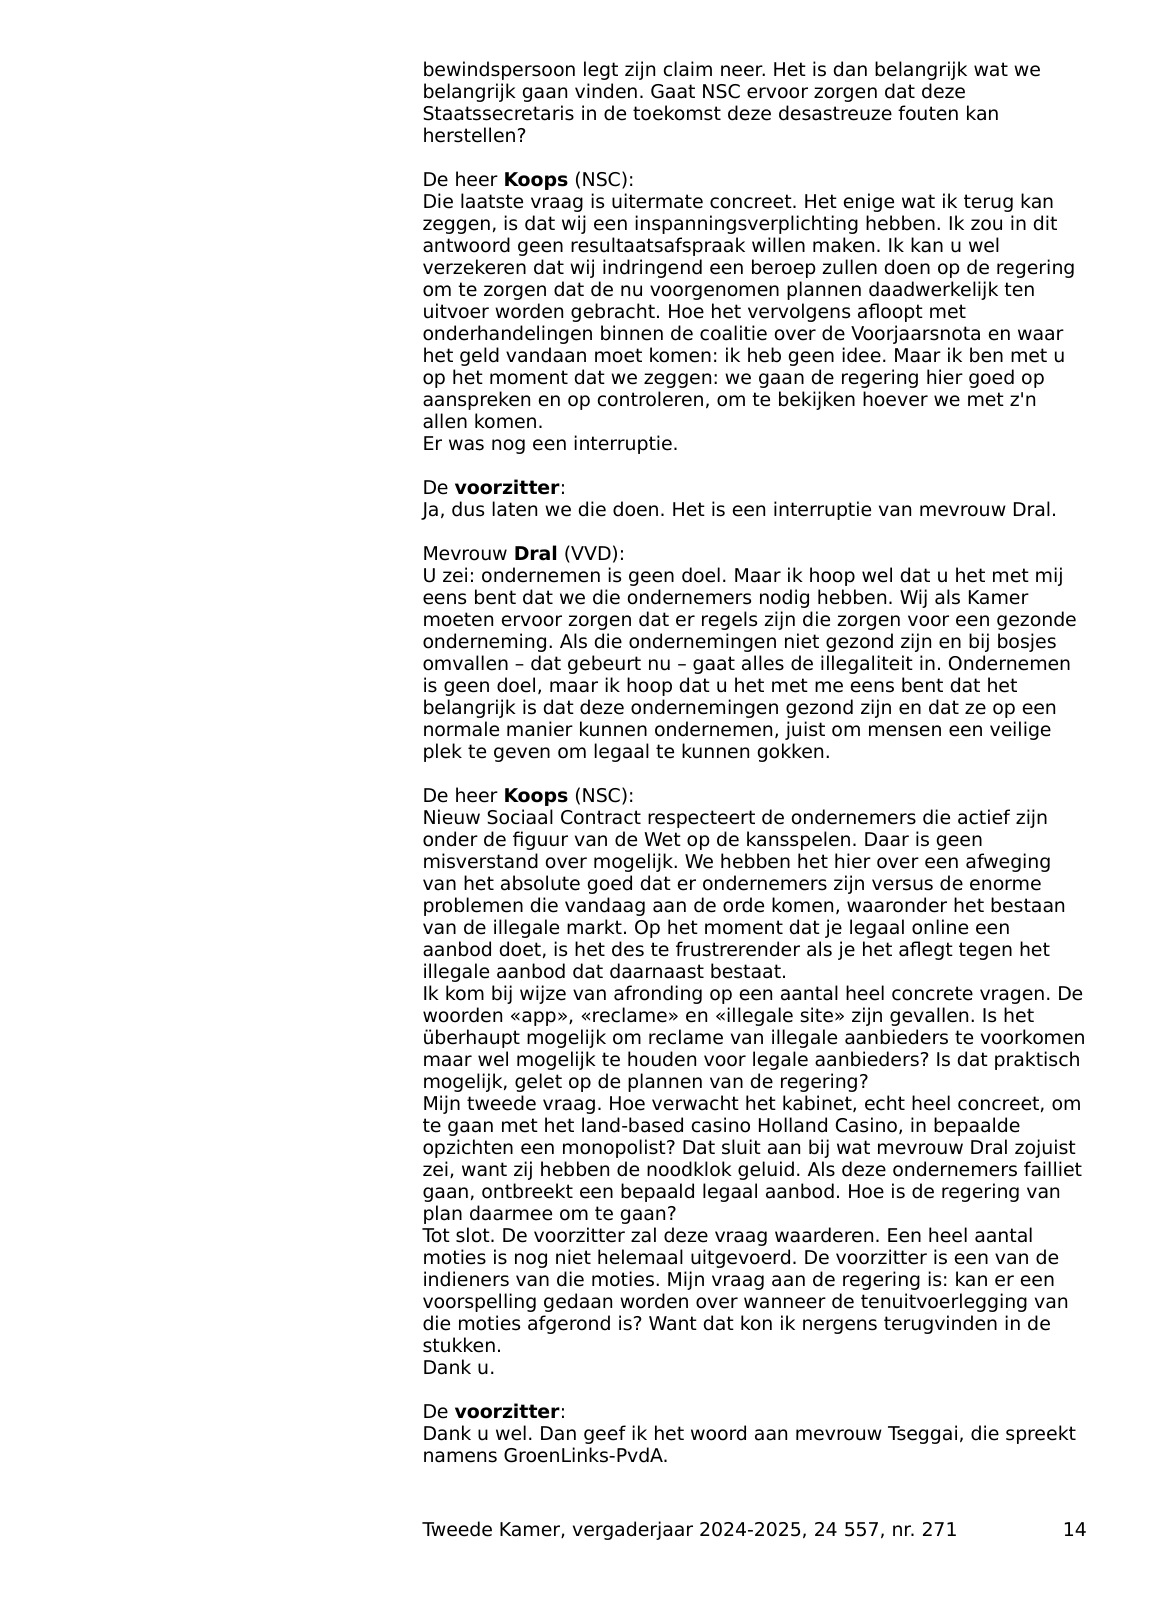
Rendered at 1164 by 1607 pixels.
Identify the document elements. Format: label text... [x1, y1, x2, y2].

text De heer Koops (NSC): [422, 169, 1087, 191]
text bewindspersoon legt zijn claim neer. Het is dan belangrijk wat we belangrijk gaan vinden. Gaat NSC ervoor zorgen dat deze Staatssecretaris in de toekomst deze desastreuze fouten kan herstellen? [422, 59, 1087, 147]
text Ja, dus laten we die doen. Het is een interruptie van mevrouw Dral. [422, 499, 1087, 521]
text De voorzitter: [422, 1401, 1087, 1423]
text Die laatste vraag is uitermate concreet. Het enige wat ik terug kan zeggen, is dat wij een inspanningsverplichting hebben. Ik zou in dit antwoord geen resultaatsafspraak willen maken. Ik kan u wel verzekeren dat wij indringend een beroep zullen doen op de regering om te zorgen dat de nu voorgenomen plannen daadwerkelijk ten uitvoer worden gebracht. Hoe het vervolgens afloopt met onderhandelingen binnen de coalitie over de Voorjaarsnota en waar het geld vandaan moet komen: ik heb geen idee. Maar ik ben met u op het moment dat we zeggen: we gaan de regering hier goed op aanspreken en op controleren, om te bekijken hoever we met z'n allen komen. [422, 191, 1087, 433]
text U zei: ondernemen is geen doel. Maar ik hoop wel dat u het met mij eens bent dat we die ondernemers nodig hebben. Wij als Kamer moeten ervoor zorgen dat er regels zijn die zorgen voor een gezonde onderneming. Als die ondernemingen niet gezond zijn en bij bosjes omvallen – dat gebeurt nu – gaat alles de illegaliteit in. Ondernemen is geen doel, maar ik hoop dat u het met me eens bent dat het belangrijk is dat deze ondernemingen gezond zijn en dat ze op een normale manier kunnen ondernemen, juist om mensen een veilige plek te geven om legaal te kunnen gokken. [422, 565, 1087, 763]
text Er was nog een interruptie. [422, 433, 1087, 455]
text Tot slot. De voorzitter zal deze vraag waarderen. Een heel aantal moties is nog niet helemaal uitgevoerd. De voorzitter is een van de indieners van die moties. Mijn vraag aan de regering is: kan er een voorspelling gedaan worden over wanneer de tenuitvoerlegging van die moties afgerond is? Want dat kon ik nergens terugvinden in de stukken. [422, 1225, 1087, 1357]
text Mevrouw Dral (VVD): [422, 543, 1087, 565]
text Dank u wel. Dan geef ik het woord aan mevrouw Tseggai, die spreekt namens GroenLinks-PvdA. [422, 1423, 1087, 1467]
text Mijn tweede vraag. Hoe verwacht het kabinet, echt heel concreet, om te gaan met het land-based casino Holland Casino, in bepaalde opzichten een monopolist? Dat sluit aan bij wat mevrouw Dral zojuist zei, want zij hebben de noodklok geluid. Als deze ondernemers failliet gaan, ontbreekt een bepaald legaal aanbod. Hoe is de regering van plan daarmee om te gaan? [422, 1093, 1087, 1225]
text Nieuw Sociaal Contract respecteert de ondernemers die actief zijn onder de figuur van de Wet op de kansspelen. Daar is geen misverstand over mogelijk. We hebben het hier over een afweging van het absolute goed dat er ondernemers zijn versus de enorme problemen die vandaag aan de orde komen, waaronder het bestaan van de illegale markt. Op het moment dat je legaal online een aanbod doet, is het des te frustrerender als je het aflegt tegen het illegale aanbod dat daarnaast bestaat. [422, 807, 1087, 983]
text De heer Koops (NSC): [422, 785, 1087, 807]
text De voorzitter: [422, 477, 1087, 499]
text Ik kom bij wijze van afronding op een aantal heel concrete vragen. De woorden «app», «reclame» en «illegale site» zijn gevallen. Is het überhaupt mogelijk om reclame van illegale aanbieders te voorkomen maar wel mogelijk te houden voor legale aanbieders? Is dat praktisch mogelijk, gelet op de plannen van de regering? [422, 983, 1087, 1093]
text Dank u. [422, 1357, 1087, 1379]
